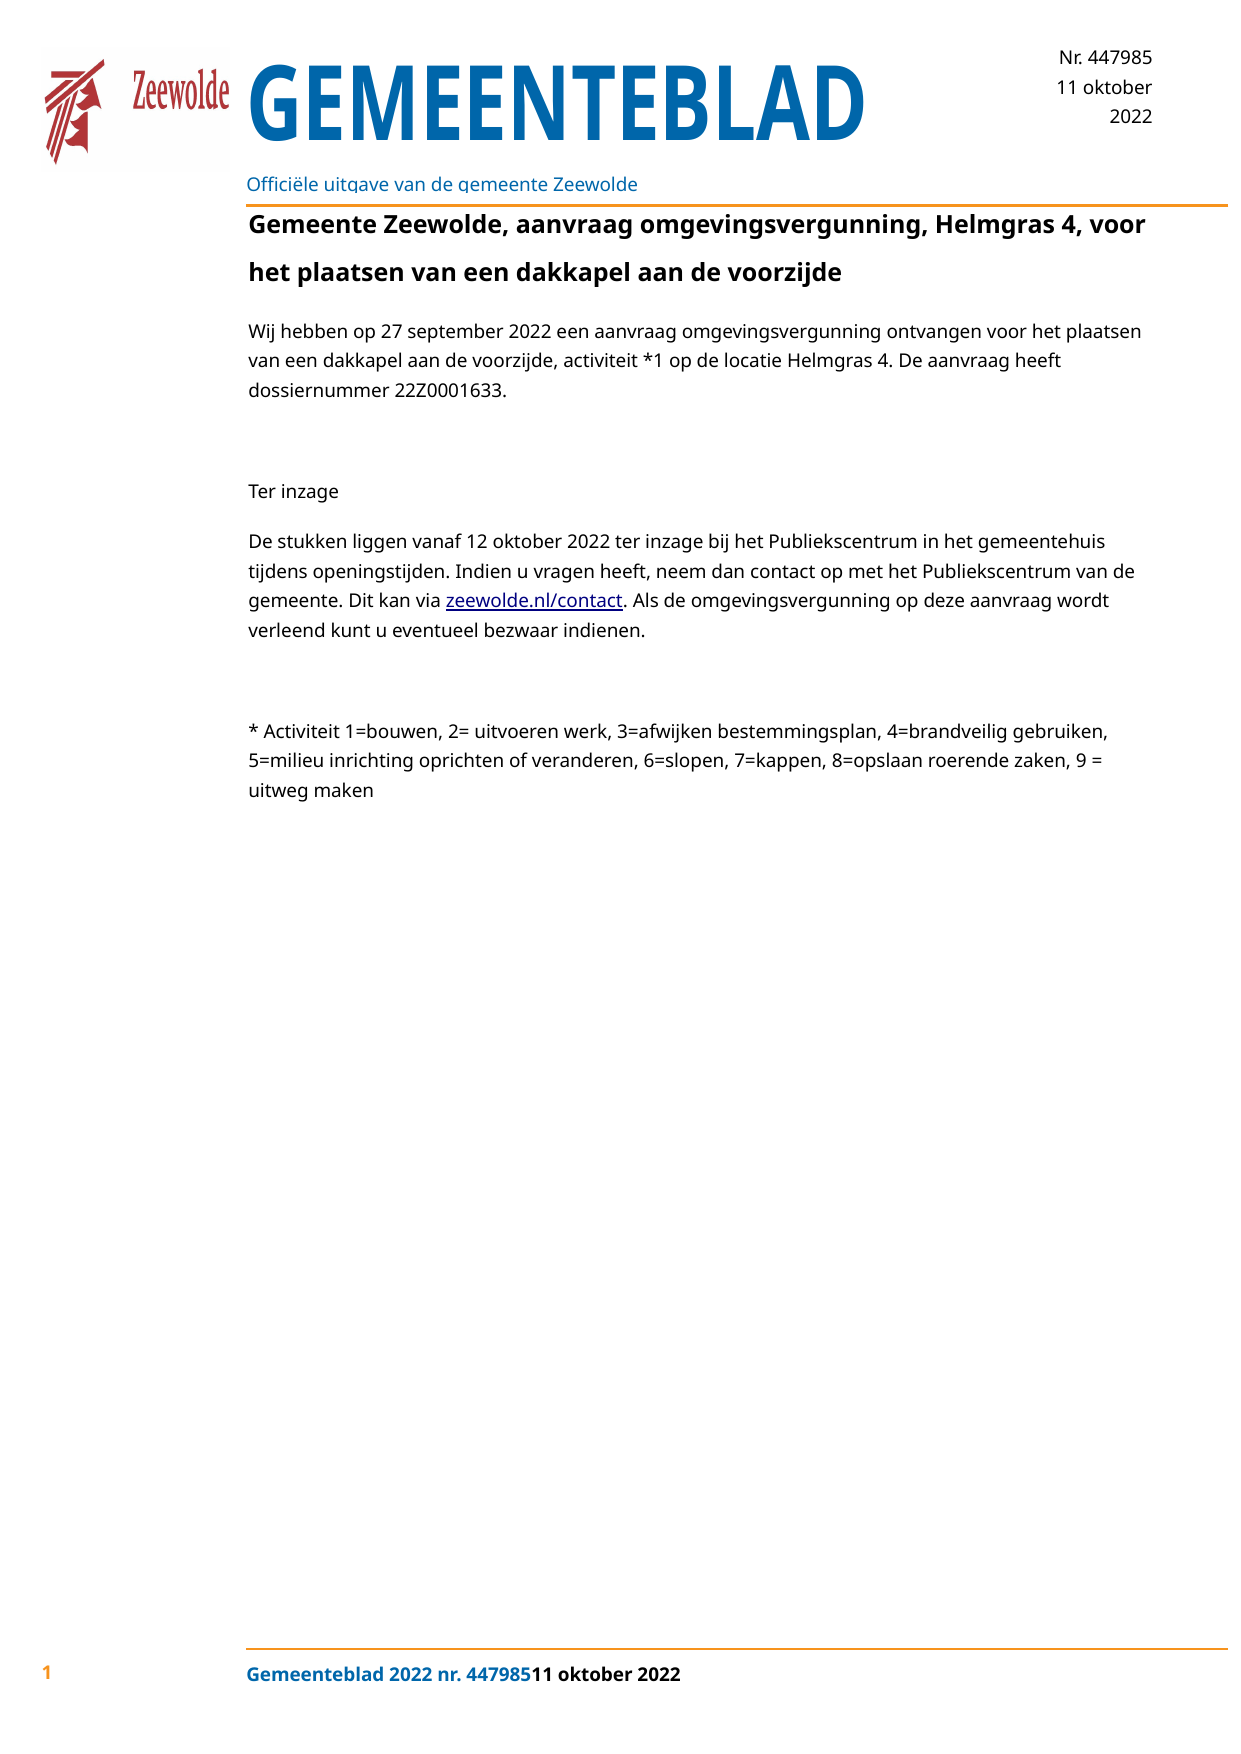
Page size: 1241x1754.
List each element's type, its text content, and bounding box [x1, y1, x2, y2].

text De stukken liggen vanaf 12 oktober 2022 ter inzage bij het Publiekscentrum in het gemeentehuis tijdens openingstijden. Indien u vragen heeft, neem dan contact op met het Publiekscentrum van de gemeente. Dit kan via zeewolde.nl/contact. Als de omgevingsvergunning op deze aanvraag wordt verleend kunt u eventueel bezwaar indienen. [248, 528, 1152, 643]
text Ter inzage [248, 478, 1152, 504]
text * Activiteit 1=bouwen, 2= uitvoeren werk, 3=afwijken bestemmingsplan, 4=brandveilig gebruiken, 5=milieu inrichting oprichten of veranderen, 6=slopen, 7=kappen, 8=opslaan roerende zaken, 9 = uitweg maken [248, 718, 1152, 803]
picture [41, 47, 231, 172]
text Wij hebben op 27 september 2022 een aanvraag omgevingsvergunning ontvangen voor het plaatsen van een dakkapel aan de voorzijde, activiteit *1 op de locatie Helmgras 4. De aanvraag heeft dossiernummer 22Z0001633. [248, 318, 1152, 403]
text Gemeente Zeewolde, aanvraag omgevingsvergunning, Helmgras 4, voor het plaatsen van een dakkapel aan de voorzijde [248, 207, 1152, 288]
